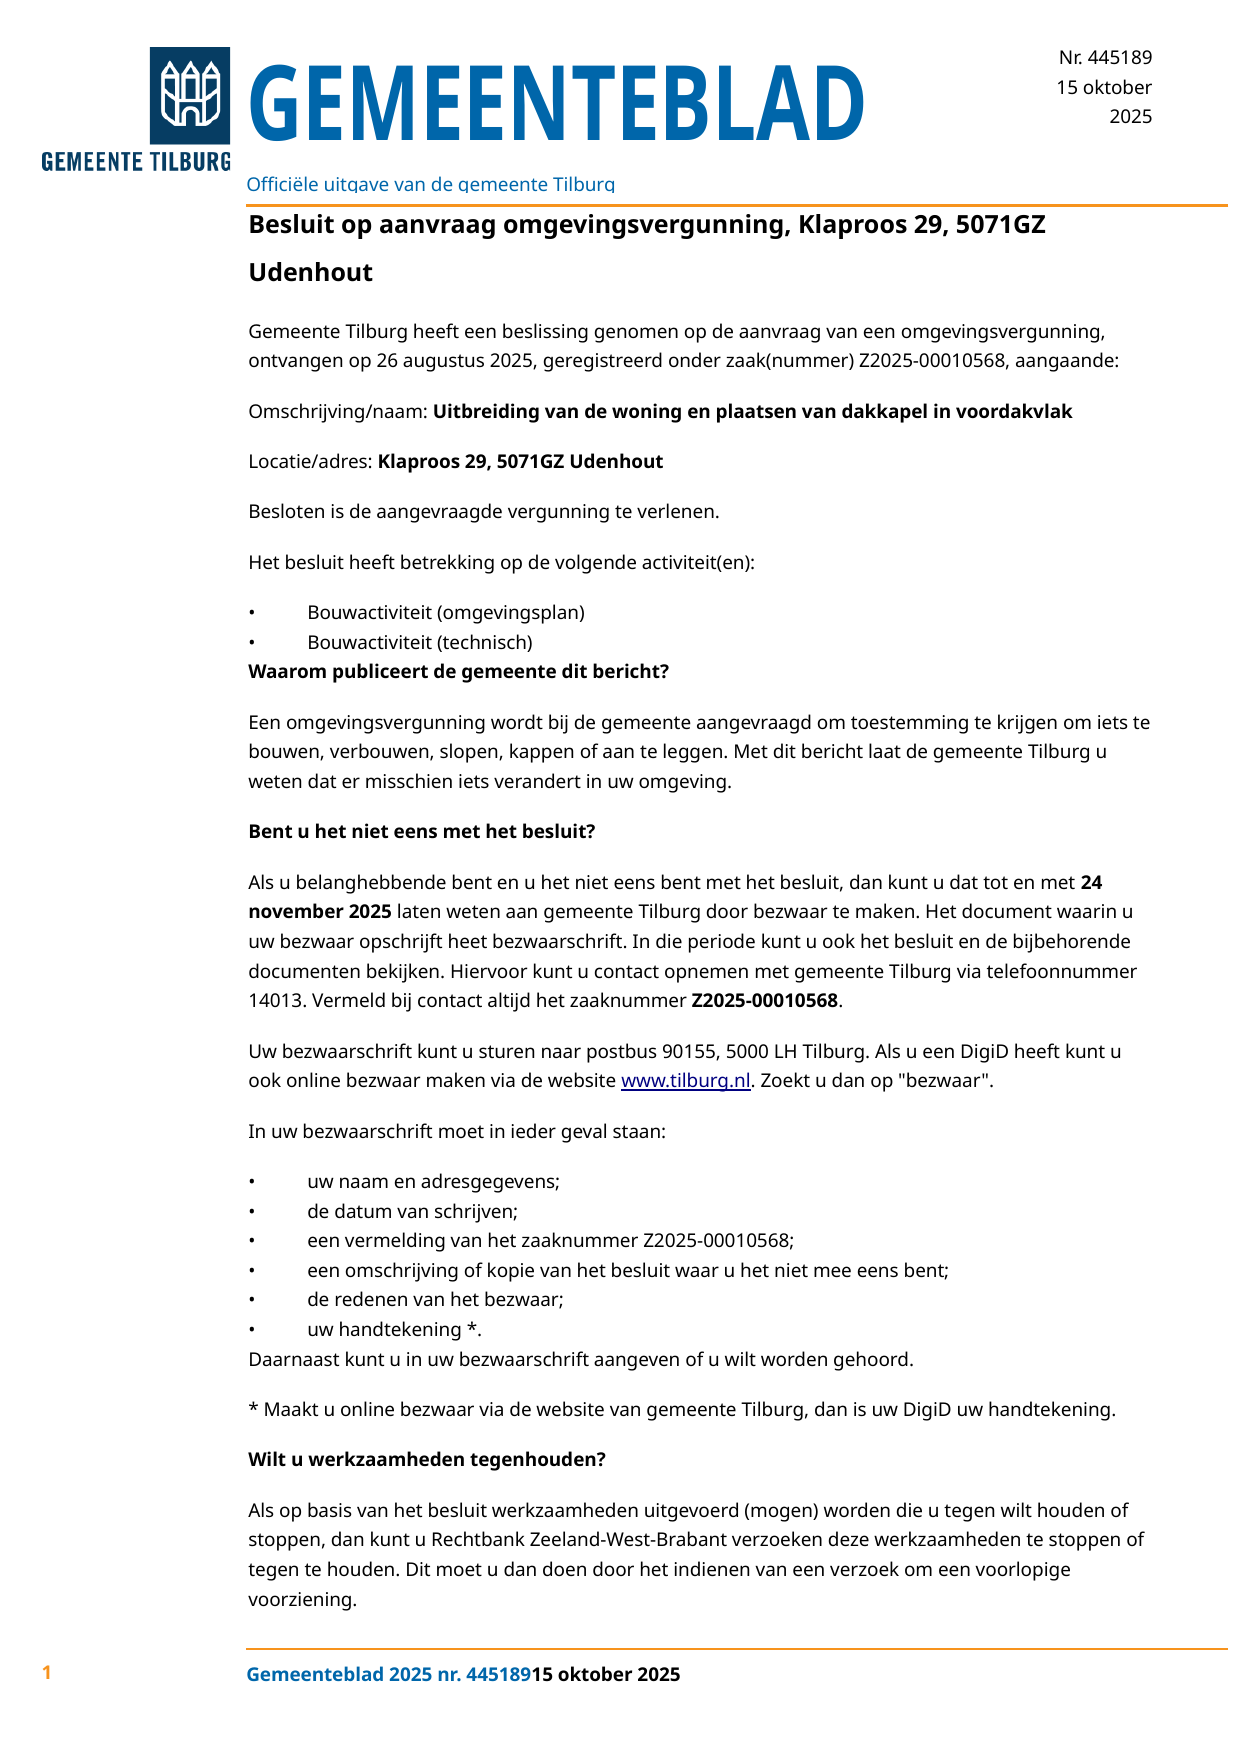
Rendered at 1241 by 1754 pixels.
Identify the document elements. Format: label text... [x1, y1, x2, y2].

text Uw bezwaarschrift kunt u sturen naar postbus 90155, 5000 LH Tilburg. Als u een DigiD heeft kunt u ook online bezwaar maken via de website www.tilburg.nl. Zoekt u dan op "bezwaar". [248, 1038, 1152, 1093]
picture [41, 47, 231, 172]
text Omschrijving/naam: Uitbreiding van de woning en plaatsen van dakkapel in voordakvlak [248, 398, 1152, 424]
text Besluit op aanvraag omgevingsvergunning, Klaproos 29, 5071GZ Udenhout [248, 207, 1152, 288]
list uw naam en adresgegevens; [248, 1168, 1152, 1194]
text * Maakt u online bezwaar via de website van gemeente Tilburg, dan is uw DigiD uw handtekening. [248, 1396, 1152, 1422]
text Het besluit heeft betrekking op de volgende activiteit(en): [248, 549, 1152, 575]
text Bent u het niet eens met het besluit? [248, 819, 1152, 844]
text Wilt u werkzaamheden tegenhouden? [248, 1447, 1152, 1472]
list de datum van schrijven; [248, 1198, 1152, 1224]
list een omschrijving of kopie van het besluit waar u het niet mee eens bent; [248, 1257, 1152, 1283]
text Waarom publiceert de gemeente dit bericht? [248, 659, 1152, 684]
text Als u belanghebbende bent en u het niet eens bent met het besluit, dan kunt u dat tot en met 24 november 2025 laten weten aan gemeente Tilburg door bezwaar te maken. Het document waarin u uw bezwaar opschrijft heet bezwaarschrift. In die periode kunt u ook het besluit en de bijbehorende documenten bekijken. Hiervoor kunt u contact opnemen met gemeente Tilburg via telefoonnummer 14013. Vermeld bij contact altijd het zaaknummer Z2025-00010568. [248, 869, 1152, 1013]
text Een omgevingsvergunning wordt bij de gemeente aangevraagd om toestemming te krijgen om iets te bouwen, verbouwen, slopen, kappen of aan te leggen. Met dit bericht laat de gemeente Tilburg u weten dat er misschien iets verandert in uw omgeving. [248, 709, 1152, 794]
text In uw bezwaarschrift moet in ieder geval staan: [248, 1118, 1152, 1144]
text Als op basis van het besluit werkzaamheden uitgevoerd (mogen) worden die u tegen wilt houden of stoppen, dan kunt u Rechtbank Zeeland-West-Brabant verzoeken deze werkzaamheden te stoppen of tegen te houden. Dit moet u dan doen door het indienen van een verzoek om een voorlopige voorziening. [248, 1497, 1152, 1612]
list een vermelding van het zaaknummer Z2025-00010568; [248, 1227, 1152, 1253]
list de redenen van het bezwaar; [248, 1287, 1152, 1312]
text Daarnaast kunt u in uw bezwaarschrift aangeven of u wilt worden gehoord. [248, 1346, 1152, 1372]
list uw handtekening *. [248, 1316, 1152, 1342]
list Bouwactiviteit (omgevingsplan) [248, 599, 1152, 625]
text Gemeente Tilburg heeft een beslissing genomen op de aanvraag van een omgevingsvergunning, ontvangen op 26 augustus 2025, geregistreerd onder zaak(nummer) Z2025-00010568, aangaande: [248, 318, 1152, 373]
text Locatie/adres: Klaproos 29, 5071GZ Udenhout [248, 448, 1152, 474]
list Bouwactiviteit (technisch) [248, 629, 1152, 655]
text Besloten is de aangevraagde vergunning te verlenen. [248, 499, 1152, 524]
